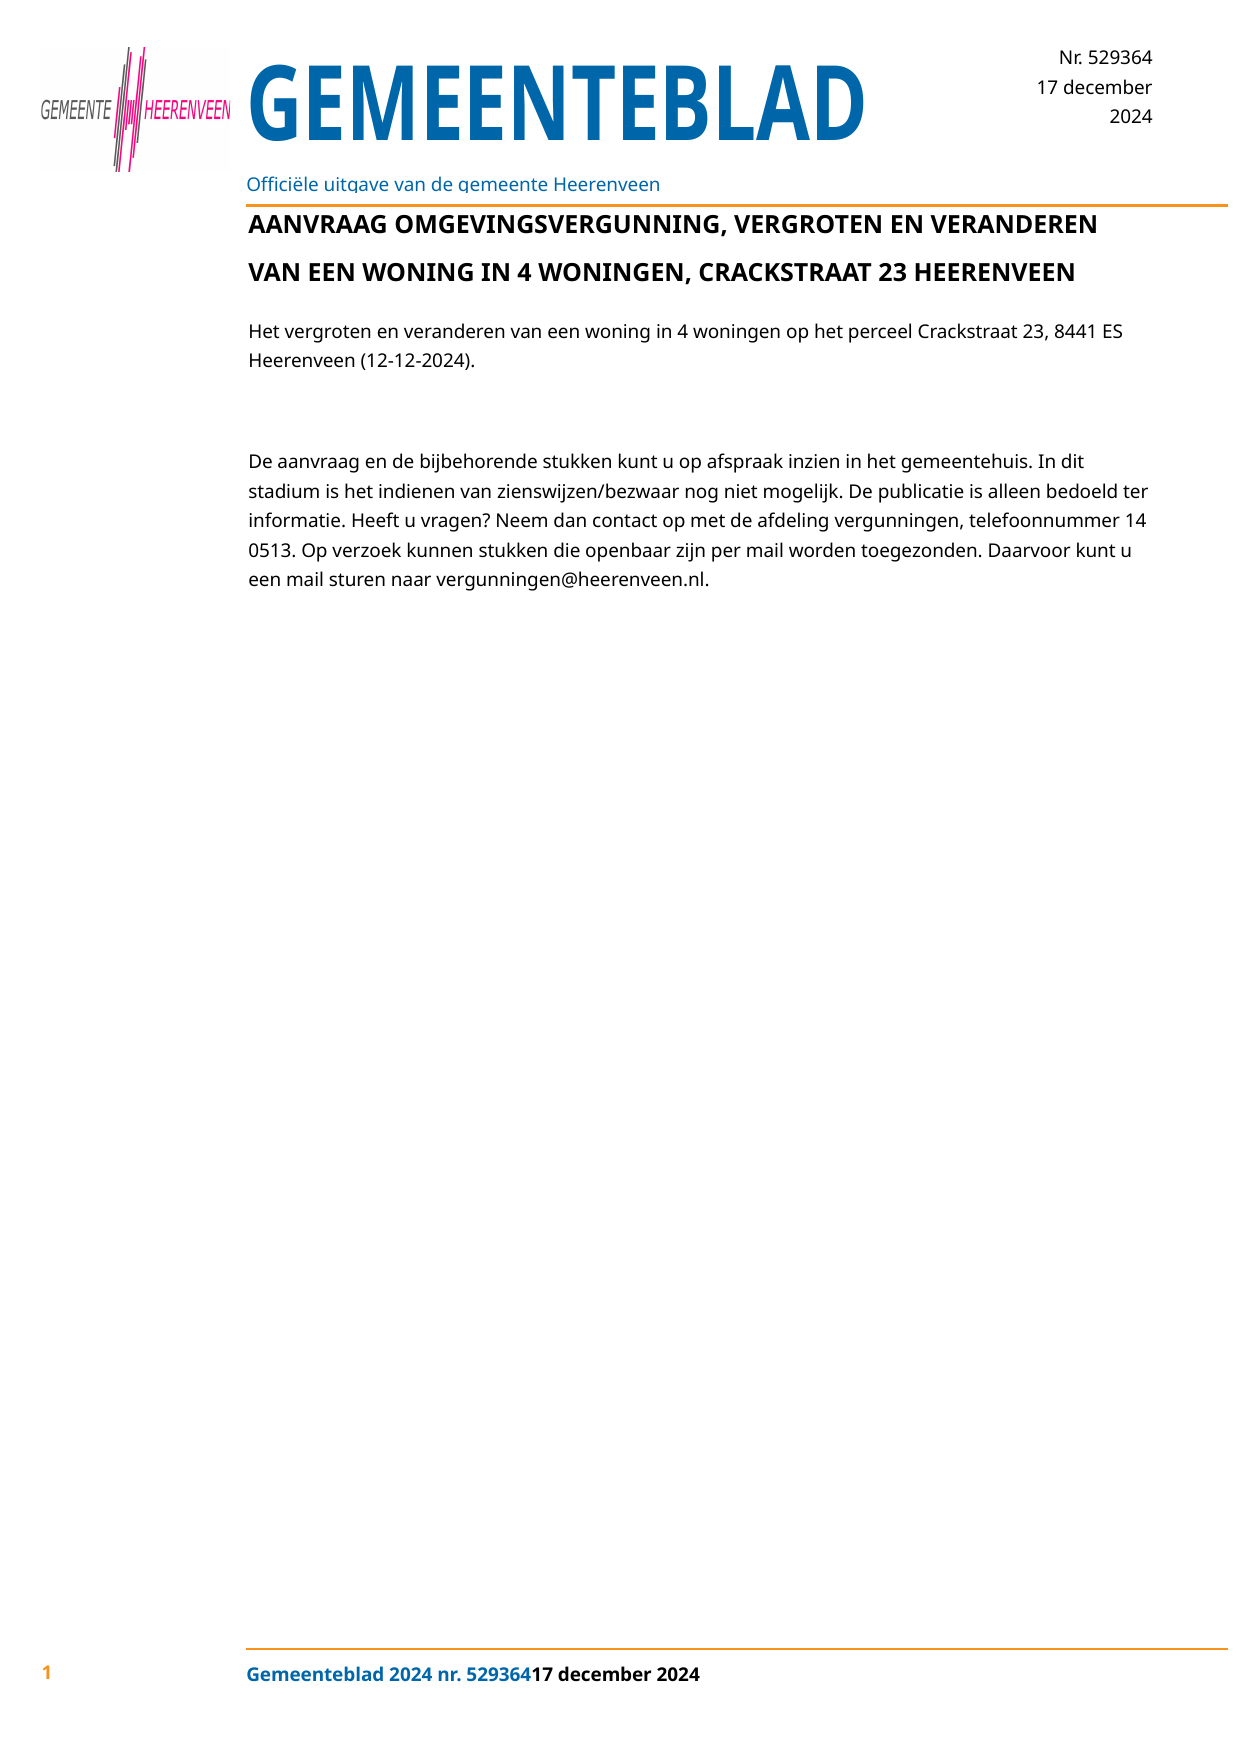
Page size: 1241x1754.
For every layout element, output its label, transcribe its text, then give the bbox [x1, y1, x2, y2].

picture [41, 47, 231, 172]
text Het vergroten en veranderen van een woning in 4 woningen op het perceel Crackstraat 23, 8441 ES Heerenveen (12-12-2024). [248, 318, 1152, 373]
text De aanvraag en de bijbehorende stukken kunt u op afspraak inzien in het gemeentehuis. In dit stadium is het indienen van zienswijzen/bezwaar nog niet mogelijk. De publicatie is alleen bedoeld ter informatie. Heeft u vragen? Neem dan contact op met de afdeling vergunningen, telefoonnummer 14 0513. Op verzoek kunnen stukken die openbaar zijn per mail worden toegezonden. Daarvoor kunt u een mail sturen naar vergunningen@heerenveen.nl. [248, 448, 1152, 592]
text AANVRAAG OMGEVINGSVERGUNNING, VERGROTEN EN VERANDEREN VAN EEN WONING IN 4 WONINGEN, CRACKSTRAAT 23 HEERENVEEN [248, 207, 1152, 288]
